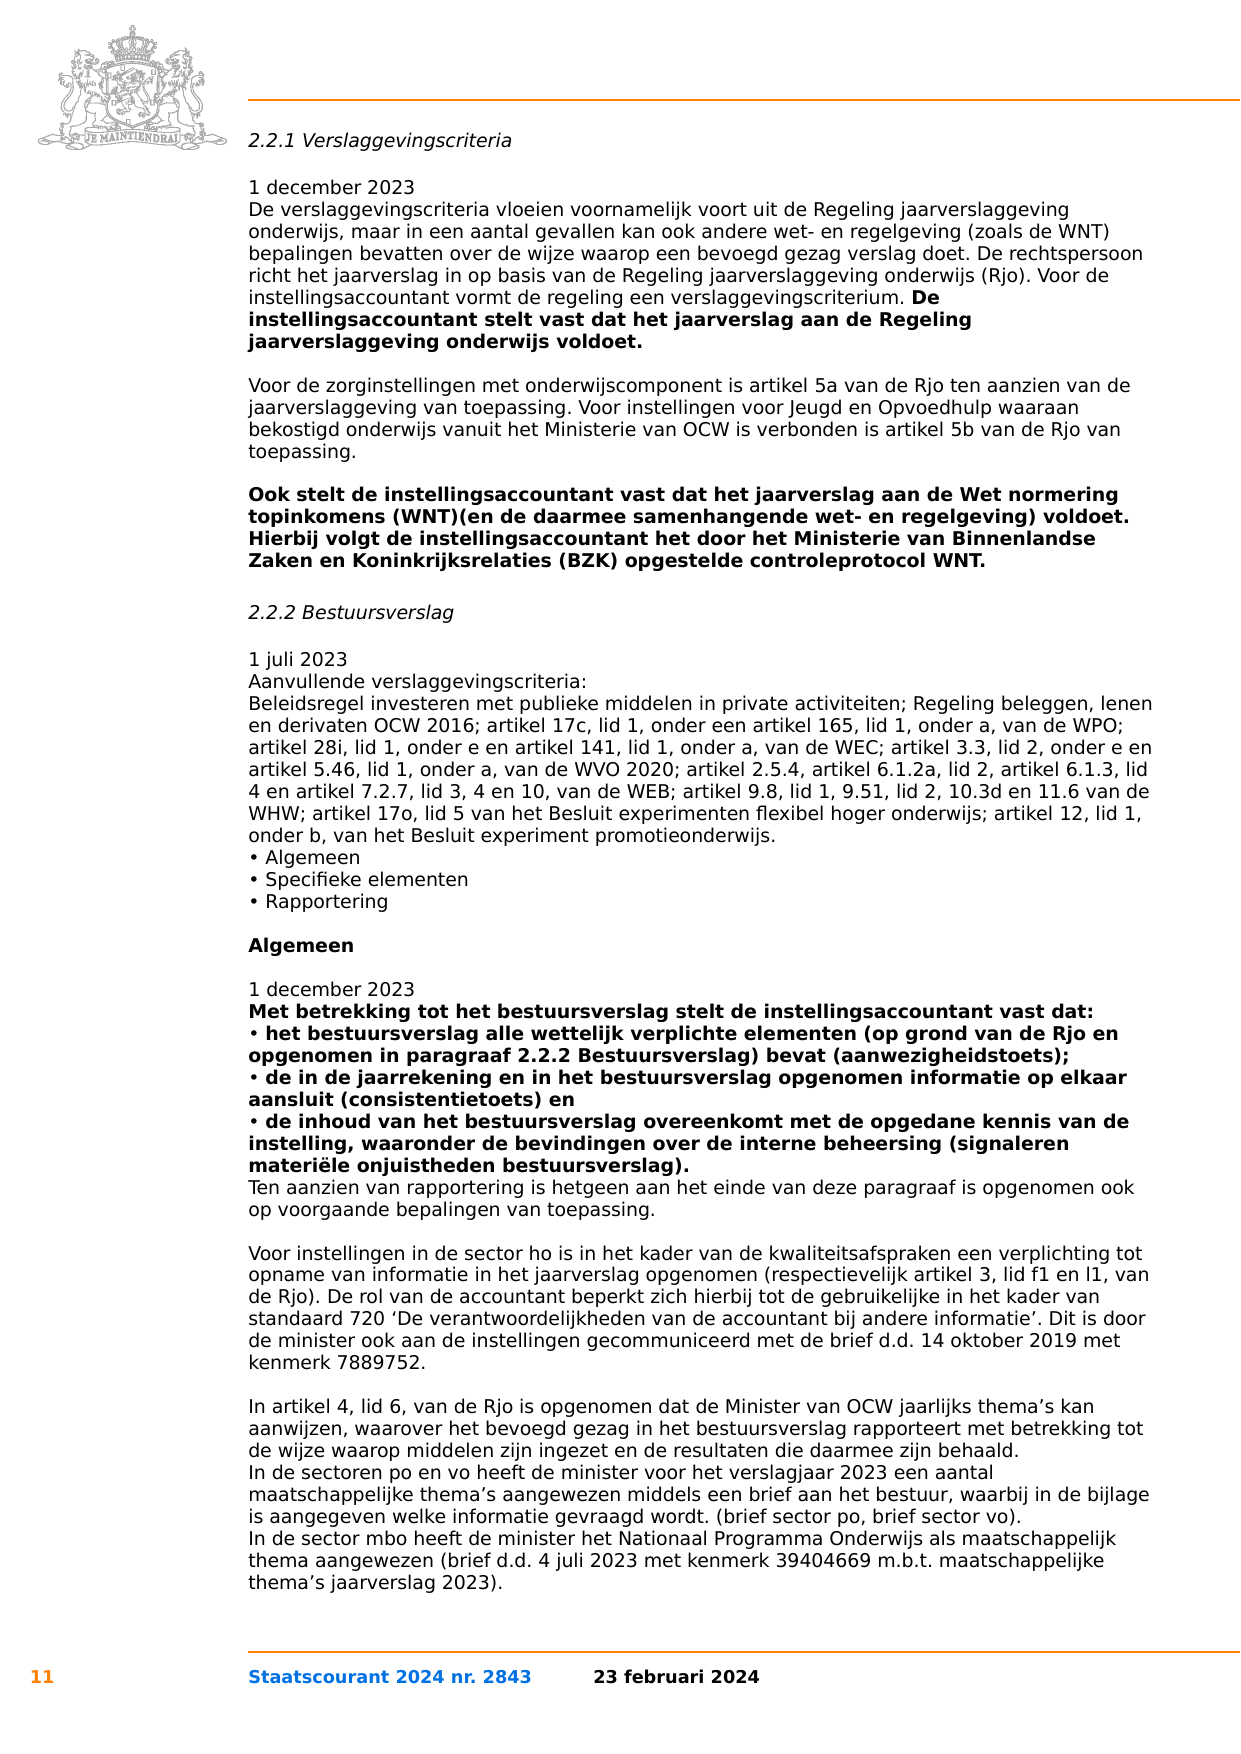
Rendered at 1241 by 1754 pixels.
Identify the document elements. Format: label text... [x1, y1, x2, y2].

text Aanvullende verslaggevingscriteria: [248, 671, 1163, 693]
text • Algemeen [248, 847, 1163, 869]
text • het bestuursverslag alle wettelijk verplichte elementen (op grond van de Rjo en opgenomen in paragraaf 2.2.2 Bestuursverslag) bevat (aanwezigheidstoets); [248, 1023, 1163, 1067]
text • Rapportering [248, 891, 1163, 913]
text • de inhoud van het bestuursverslag overeenkomt met de opgedane kennis van de instelling, waaronder de bevindingen over de interne beheersing (signaleren materiële onjuistheden bestuursverslag). [248, 1111, 1163, 1177]
text • Specifieke elementen [248, 869, 1163, 891]
text Voor instellingen in de sector ho is in het kader van de kwaliteitsafspraken een verplichting tot opname van informatie in het jaarverslag opgenomen (respectievelijk artikel 3, lid f1 en l1, van de Rjo). De rol van de accountant beperkt zich hierbij tot de gebruikelijke in het kader van standaard 720 ‘De verantwoordelijkheden van de accountant bij andere informatie’. Dit is door de minister ook aan de instellingen gecommuniceerd met de brief d.d. 14 oktober 2019 met kenmerk 7889752. [248, 1242, 1163, 1374]
picture [38, 25, 227, 150]
text Ten aanzien van rapportering is hetgeen aan het einde van deze paragraaf is opgenomen ook op voorgaande bepalingen van toepassing. [248, 1177, 1163, 1221]
subtitle 2.2.2 Bestuursverslag [248, 602, 1163, 624]
text Met betrekking tot het bestuursverslag stelt de instellingsaccountant vast dat: [248, 1001, 1163, 1023]
text Voor de zorginstellingen met onderwijscomponent is artikel 5a van de Rjo ten aanzien van de jaarverslaggeving van toepassing. Voor instellingen voor Jeugd en Opvoedhulp waaraan bekostigd onderwijs vanuit het Ministerie van OCW is verbonden is artikel 5b van de Rjo van toepassing. [248, 374, 1163, 462]
text De verslaggevingscriteria vloeien voornamelijk voort uit de Regeling jaarverslaggeving onderwijs, maar in een aantal gevallen kan ook andere wet- en regelgeving (zoals de WNT) bepalingen bevatten over de wijze waarop een bevoegd gezag verslag doet. De rechtspersoon richt het jaarverslag in op basis van de Regeling jaarverslaggeving onderwijs (Rjo). Voor de instellingsaccountant vormt de regeling een verslaggevingscriterium. De instellingsaccountant stelt vast dat het jaarverslag aan de Regeling jaarverslaggeving onderwijs voldoet. [248, 199, 1163, 353]
text 1 december 2023 [248, 979, 1163, 1001]
text 1 december 2023 [248, 177, 1163, 199]
text • de in de jaarrekening en in het bestuursverslag opgenomen informatie op elkaar aansluit (consistentietoets) en [248, 1067, 1163, 1111]
text Beleidsregel investeren met publieke middelen in private activiteiten; Regeling beleggen, lenen en derivaten OCW 2016; artikel 17c, lid 1, onder een artikel 165, lid 1, onder a, van de WPO; artikel 28i, lid 1, onder e en artikel 141, lid 1, onder a, van de WEC; artikel 3.3, lid 2, onder e en artikel 5.46, lid 1, onder a, van de WVO 2020; artikel 2.5.4, artikel 6.1.2a, lid 2, artikel 6.1.3, lid 4 en artikel 7.2.7, lid 3, 4 en 10, van de WEB; artikel 9.8, lid 1, 9.51, lid 2, 10.3d en 11.6 van de WHW; artikel 17o, lid 5 van het Besluit experimenten flexibel hoger onderwijs; artikel 12, lid 1, onder b, van het Besluit experiment promotieonderwijs. [248, 693, 1163, 847]
text 1 juli 2023 [248, 649, 1163, 671]
text In artikel 4, lid 6, van de Rjo is opgenomen dat de Minister van OCW jaarlijks thema’s kan aanwijzen, waarover het bevoegd gezag in het bestuursverslag rapporteert met betrekking tot de wijze waarop middelen zijn ingezet en de resultaten die daarmee zijn behaald. [248, 1396, 1163, 1462]
text In de sector mbo heeft de minister het Nationaal Programma Onderwijs als maatschappelijk thema aangewezen (brief d.d. 4 juli 2023 met kenmerk 39404669 m.b.t. maatschappelijke thema’s jaarverslag 2023). [248, 1528, 1163, 1594]
subtitle Algemeen [248, 935, 1163, 957]
subtitle 2.2.1 Verslaggevingscriteria [248, 130, 1163, 152]
text In de sectoren po en vo heeft de minister voor het verslagjaar 2023 een aantal maatschappelijke thema’s aangewezen middels een brief aan het bestuur, waarbij in de bijlage is aangegeven welke informatie gevraagd wordt. (brief sector po, brief sector vo). [248, 1462, 1163, 1528]
text Ook stelt de instellingsaccountant vast dat het jaarverslag aan de Wet normering topinkomens (WNT)(en de daarmee samenhangende wet- en regelgeving) voldoet. Hierbij volgt de instellingsaccountant het door het Ministerie van Binnenlandse Zaken en Koninkrijksrelaties (BZK) opgestelde controleprotocol WNT. [248, 484, 1163, 572]
